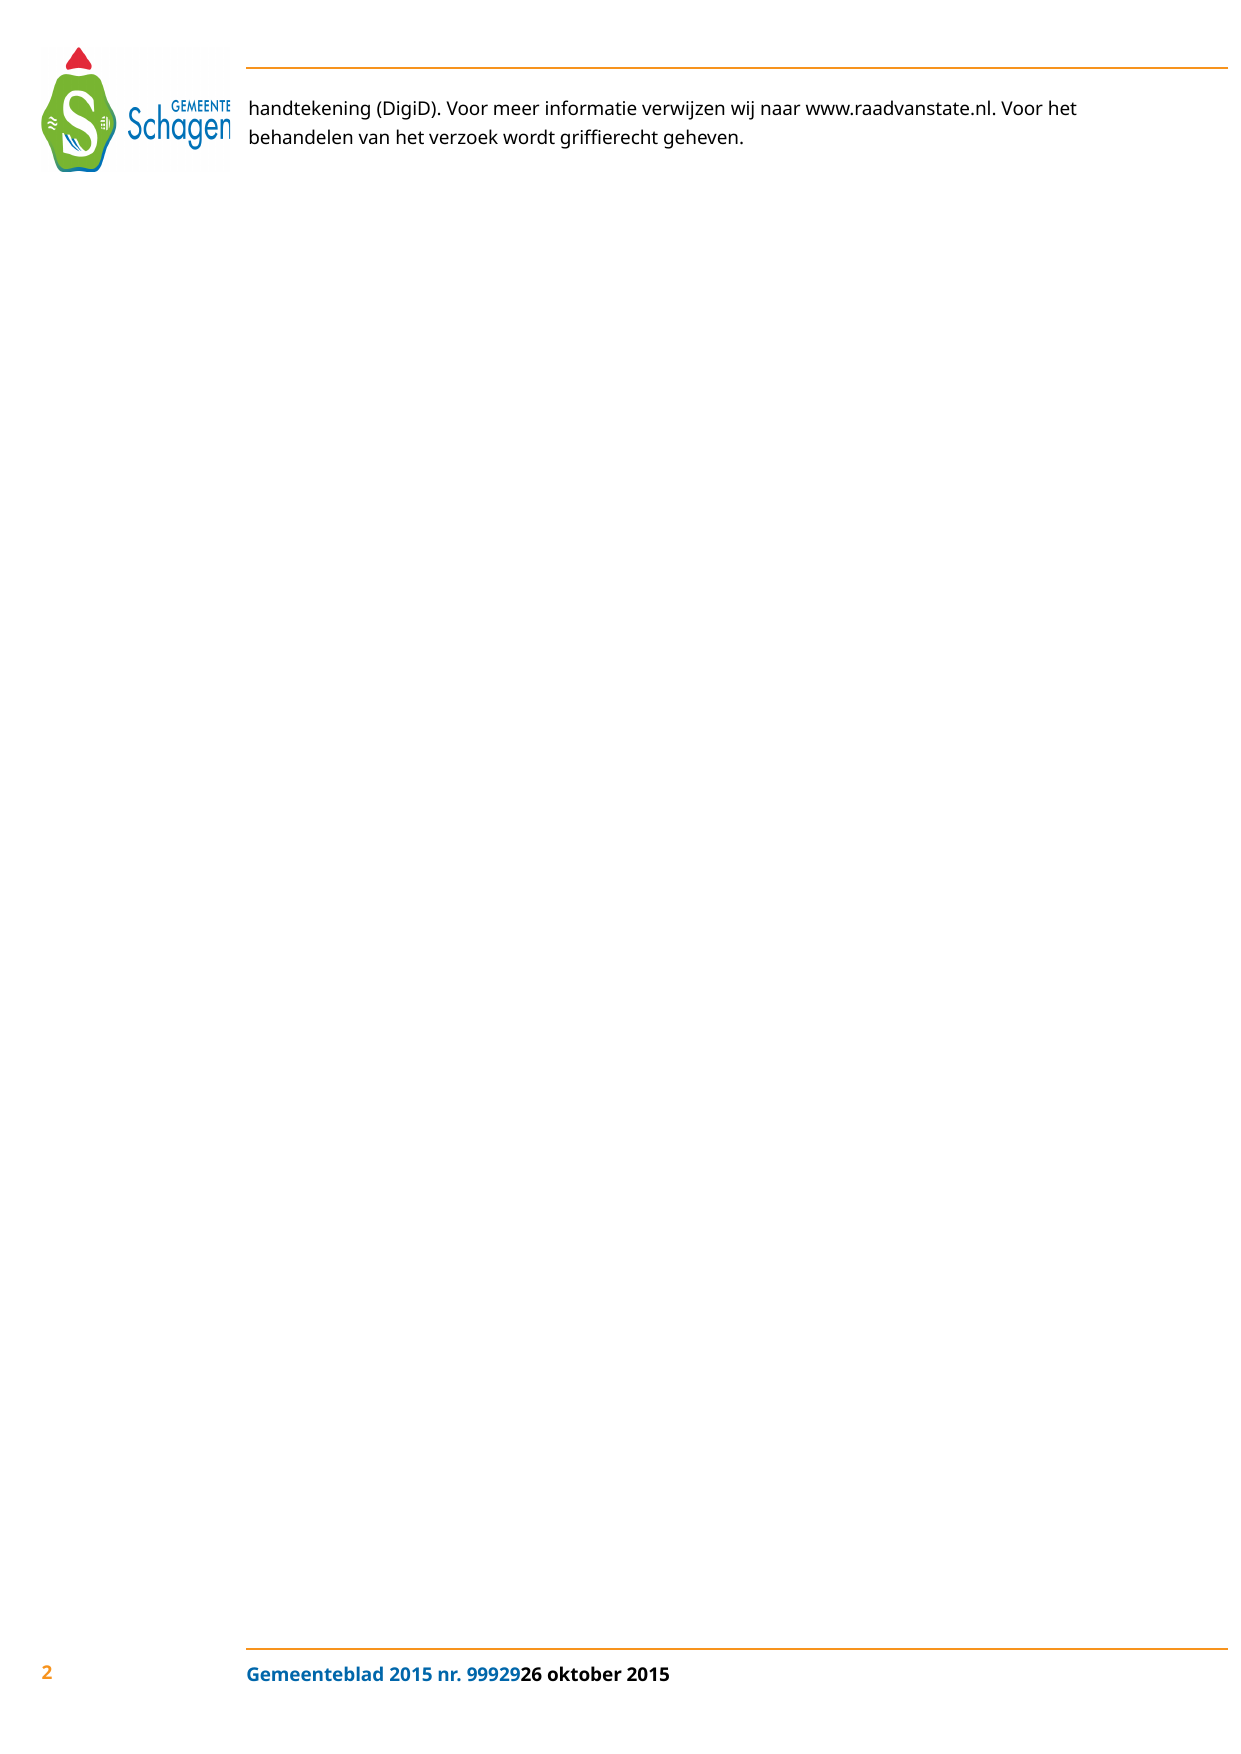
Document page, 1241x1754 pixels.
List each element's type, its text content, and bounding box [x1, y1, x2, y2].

picture [41, 47, 231, 172]
text handtekening (DigiD). Voor meer informatie verwijzen wij naar www.raadvanstate.nl. Voor het behandelen van het verzoek wordt griffierecht geheven. [248, 95, 1152, 150]
